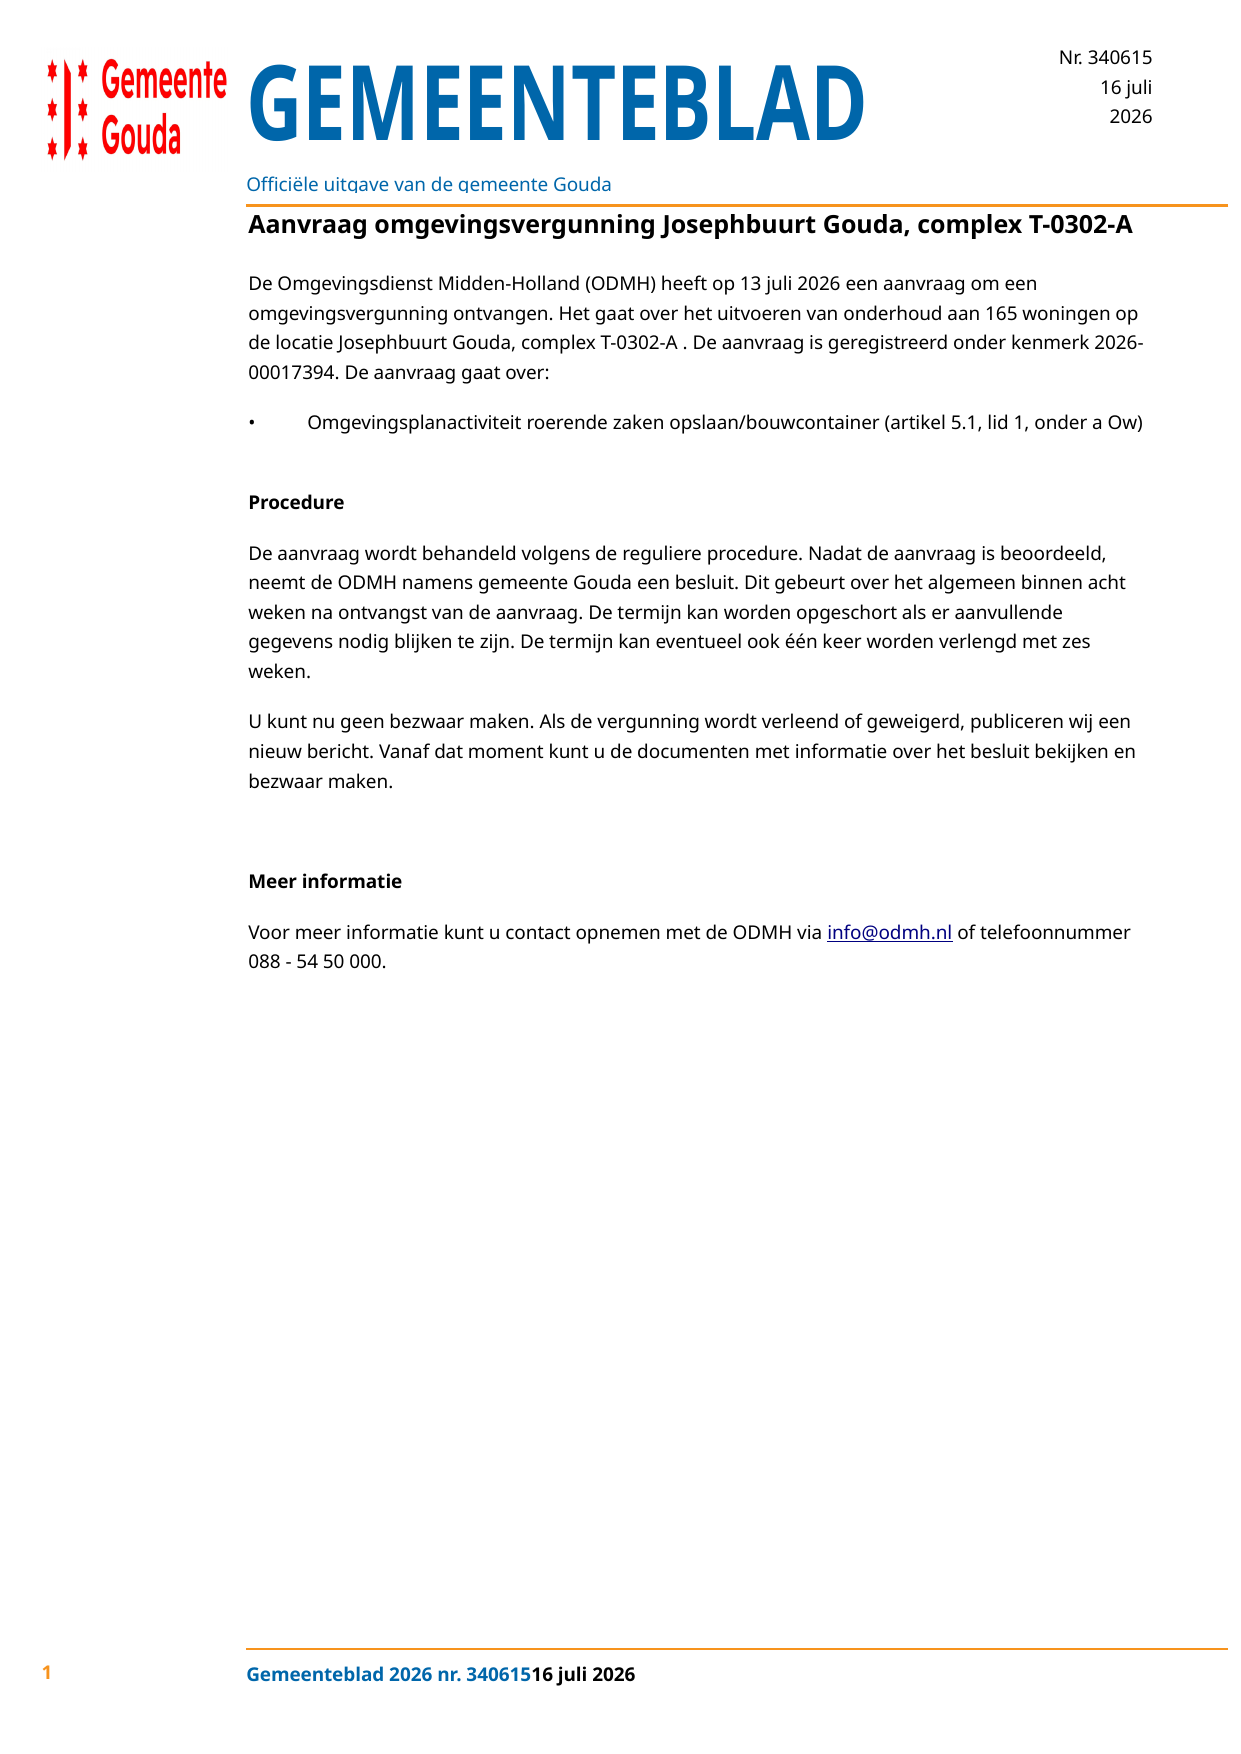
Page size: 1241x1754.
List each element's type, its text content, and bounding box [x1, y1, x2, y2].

text Meer informatie [248, 869, 1152, 894]
text De Omgevingsdienst Midden-Holland (ODMH) heeft op 13 juli 2026 een aanvraag om een omgevingsvergunning ontvangen. Het gaat over het uitvoeren van onderhoud aan 165 woningen op de locatie Josephbuurt Gouda, complex T-0302-A . De aanvraag is geregistreerd onder kenmerk 2026-00017394. De aanvraag gaat over: [248, 270, 1152, 385]
text Voor meer informatie kunt u contact opnemen met de ODMH via info@odmh.nl of telefoonnummer 088 - 54 50 000. [248, 919, 1152, 974]
text U kunt nu geen bezwaar maken. Als de vergunning wordt verleend of geweigerd, publiceren wij een nieuw bericht. Vanaf dat moment kunt u de documenten met informatie over het besluit bekijken en bezwaar maken. [248, 709, 1152, 793]
list Omgevingsplanactiviteit roerende zaken opslaan/bouwcontainer (artikel 5.1, lid 1, onder a Ow) [248, 409, 1152, 435]
picture [41, 47, 231, 172]
text Aanvraag omgevingsvergunning Josephbuurt Gouda, complex T-0302-A [248, 207, 1152, 241]
text Procedure [248, 489, 1152, 515]
text De aanvraag wordt behandeld volgens de reguliere procedure. Nadat de aanvraag is beoordeeld, neemt de ODMH namens gemeente Gouda een besluit. Dit gebeurt over het algemeen binnen acht weken na ontvangst van de aanvraag. De termijn kan worden opgeschort als er aanvullende gegevens nodig blijken te zijn. De termijn kan eventueel ook één keer worden verlengd met zes weken. [248, 540, 1152, 684]
